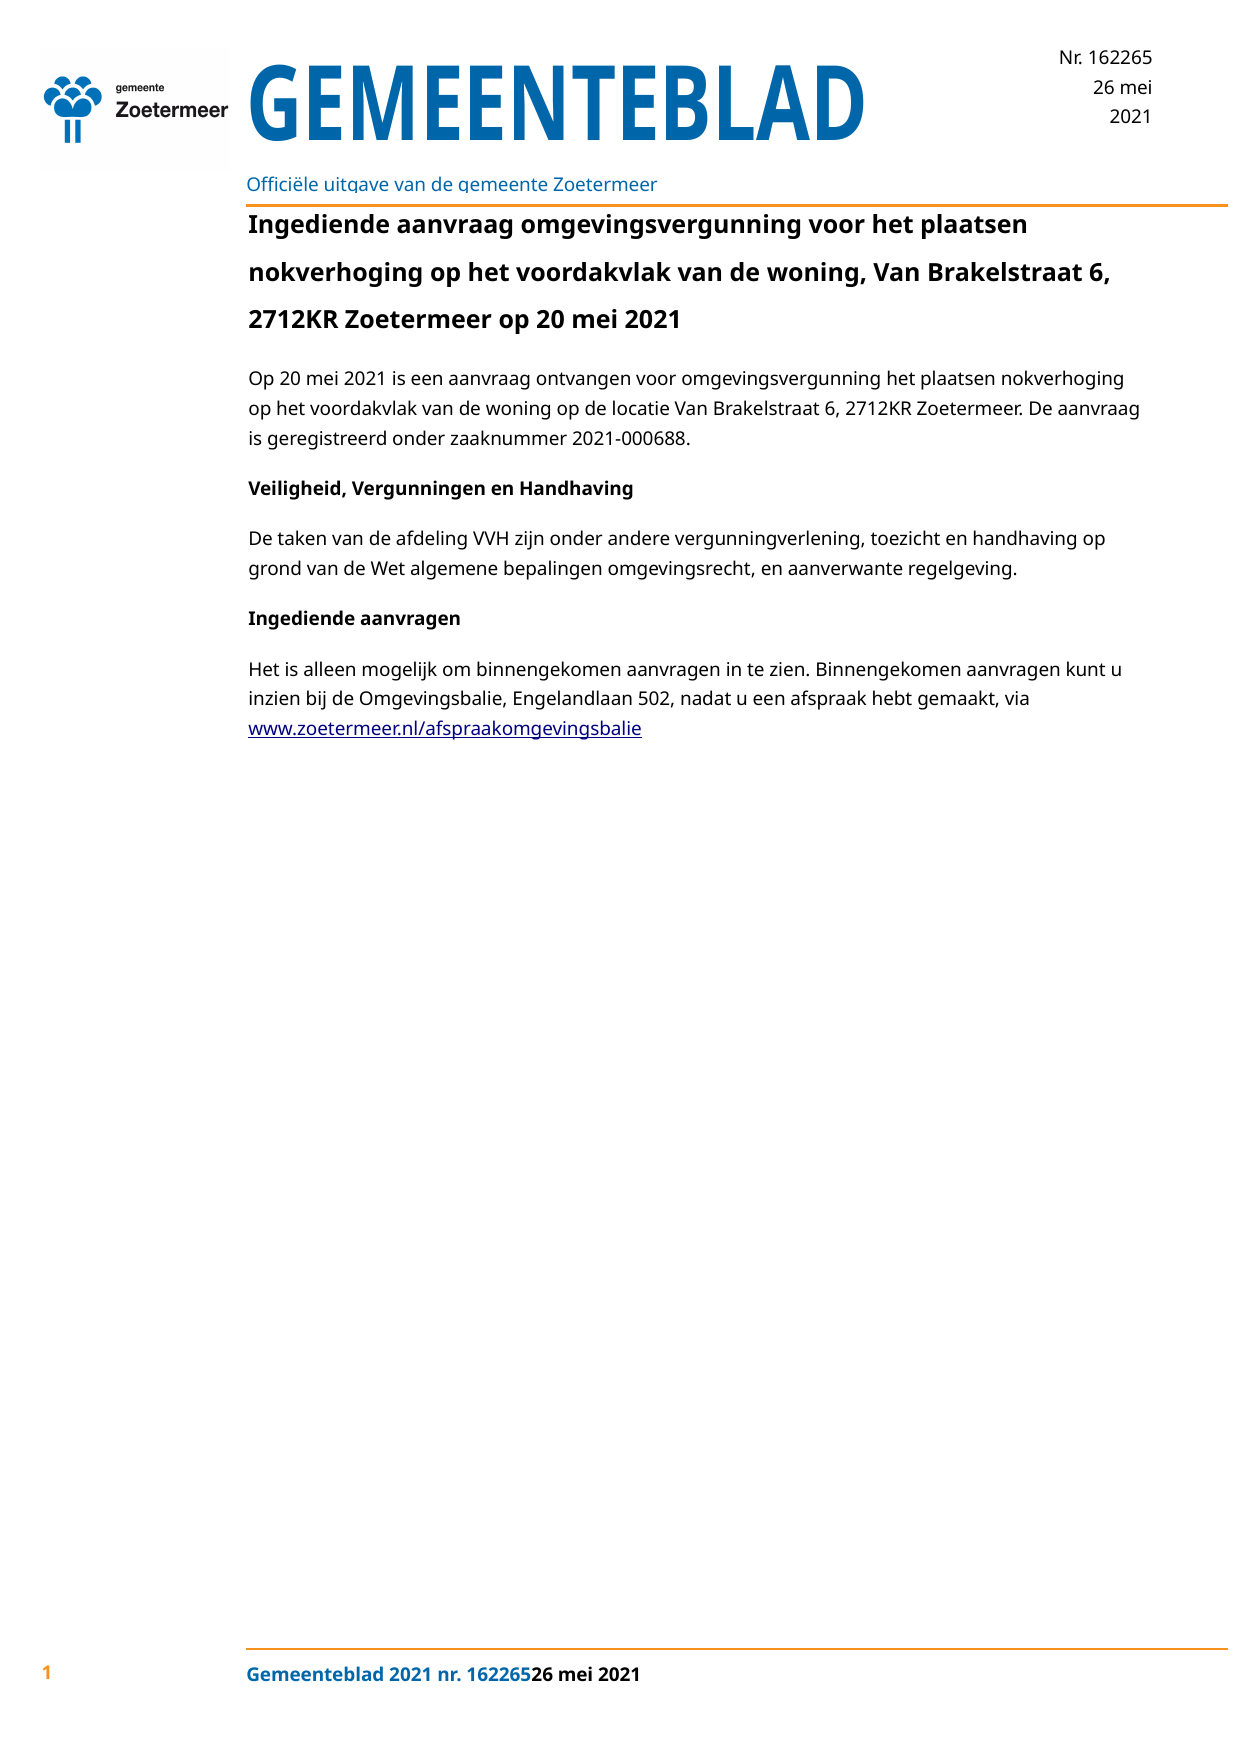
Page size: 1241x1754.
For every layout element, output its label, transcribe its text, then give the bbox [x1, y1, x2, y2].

text Ingediende aanvraag omgevingsvergunning voor het plaatsen nokverhoging op het voordakvlak van de woning, Van Brakelstraat 6, 2712KR Zoetermeer op 20 mei 2021 [248, 207, 1152, 336]
text Ingediende aanvragen [248, 606, 1152, 631]
text De taken van de afdeling VVH zijn onder andere vergunningverlening, toezicht en handhaving op grond van de Wet algemene bepalingen omgevingsrecht, en aanverwante regelgeving. [248, 526, 1152, 581]
text Veiligheid, Vergunningen en Handhaving [248, 475, 1152, 501]
picture [41, 47, 231, 172]
text Op 20 mei 2021 is een aanvraag ontvangen voor omgevingsvergunning het plaatsen nokverhoging op het voordakvlak van de woning op de locatie Van Brakelstraat 6, 2712KR Zoetermeer. De aanvraag is geregistreerd onder zaaknummer 2021-000688. [248, 366, 1152, 450]
text Het is alleen mogelijk om binnengekomen aanvragen in te zien. Binnengekomen aanvragen kunt u inzien bij de Omgevingsbalie, Engelandlaan 502, nadat u een afspraak hebt gemaakt, via www.zoetermeer.nl/afspraakomgevingsbalie [248, 656, 1152, 741]
